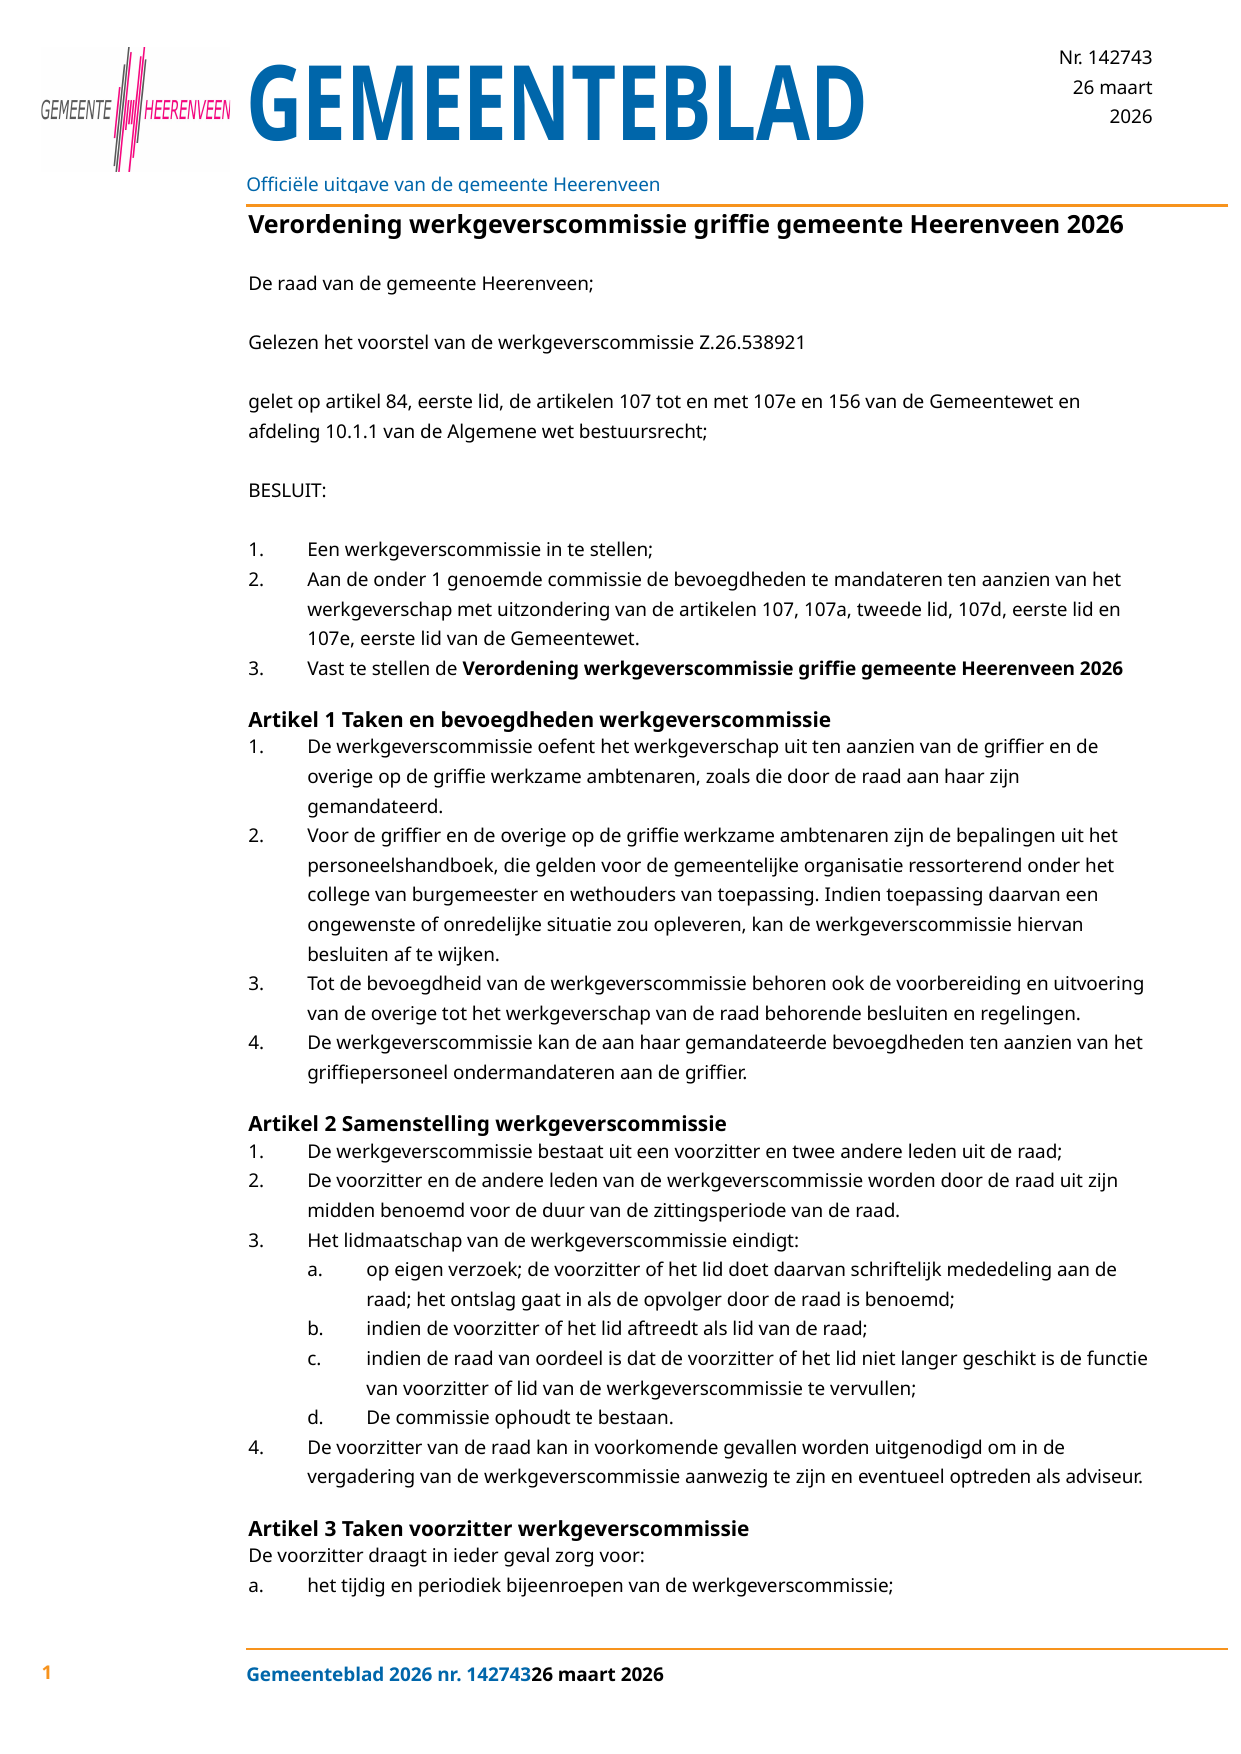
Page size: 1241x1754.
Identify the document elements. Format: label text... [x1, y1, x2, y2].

list De voorzitter en de andere leden van de werkgeverscommissie worden door de raad uit zijn midden benoemd voor de duur van de zittingsperiode van de raad. [248, 1168, 1152, 1223]
list indien de voorzitter of het lid aftreedt als lid van de raad; [307, 1316, 1152, 1341]
list Voor de griffier en de overige op de griffie werkzame ambtenaren zijn de bepalingen uit het personeelshandboek, die gelden voor de gemeentelijke organisatie ressorterend onder het college van burgemeester en wethouders van toepassing. Indien toepassing daarvan een ongewenste of onredelijke situatie zou opleveren, kan de werkgeverscommissie hiervan besluiten af te wijken. [248, 822, 1152, 967]
list Tot de bevoegdheid van de werkgeverscommissie behoren ook de voorbereiding en uitvoering van de overige tot het werkgeverschap van de raad behorende besluiten en regelingen. [248, 970, 1152, 1026]
text Artikel 1 Taken en bevoegdheden werkgeverscommissie [248, 705, 1152, 734]
list Vast te stellen de Verordening werkgeverscommissie griffie gemeente Heerenveen 2026 [248, 655, 1152, 681]
text Artikel 2 Samenstelling werkgeverscommissie [248, 1109, 1152, 1138]
text BESLUIT: [248, 477, 1152, 503]
text De raad van de gemeente Heerenveen; [248, 270, 1152, 296]
list Het lidmaatschap van de werkgeverscommissie eindigt: [248, 1227, 1152, 1252]
text gelet op artikel 84, eerste lid, de artikelen 107 tot en met 107e en 156 van de Gemeentewet en afdeling 10.1.1 van de Algemene wet bestuursrecht; [248, 389, 1152, 444]
text Artikel 3 Taken voorzitter werkgeverscommissie [248, 1514, 1152, 1542]
list indien de raad van oordeel is dat de voorzitter of het lid niet langer geschikt is de functie van voorzitter of lid van de werkgeverscommissie te vervullen; [307, 1345, 1152, 1400]
list De werkgeverscommissie bestaat uit een voorzitter en twee andere leden uit de raad; [248, 1138, 1152, 1164]
list Aan de onder 1 genoemde commissie de bevoegdheden te mandateren ten aanzien van het werkgeverschap met uitzondering van de artikelen 107, 107a, tweede lid, 107d, eerste lid en 107e, eerste lid van de Gemeentewet. [248, 566, 1152, 651]
text De voorzitter draagt in ieder geval zorg voor: [248, 1542, 1152, 1568]
text Gelezen het voorstel van de werkgeverscommissie Z.26.538921 [248, 329, 1152, 355]
list het tijdig en periodiek bijeenroepen van de werkgeverscommissie; [248, 1572, 1152, 1598]
list De voorzitter van de raad kan in voorkomende gevallen worden uitgenodigd om in de vergadering van de werkgeverscommissie aanwezig te zijn en eventueel optreden als adviseur. [248, 1434, 1152, 1489]
picture [41, 47, 231, 172]
text Verordening werkgeverscommissie griffie gemeente Heerenveen 2026 [248, 207, 1152, 241]
list De commissie ophoudt te bestaan. [307, 1404, 1152, 1430]
list De werkgeverscommissie kan de aan haar gemandateerde bevoegdheden ten aanzien van het griffiepersoneel ondermandateren aan de griffier. [248, 1029, 1152, 1085]
list Een werkgeverscommissie in te stellen; [248, 537, 1152, 562]
list De werkgeverscommissie oefent het werkgeverschap uit ten aanzien van de griffier en de overige op de griffie werkzame ambtenaren, zoals die door de raad aan haar zijn gemandateerd. [248, 734, 1152, 819]
list op eigen verzoek; de voorzitter of het lid doet daarvan schriftelijk mededeling aan de raad; het ontslag gaat in als de opvolger door de raad is benoemd; [307, 1256, 1152, 1312]
